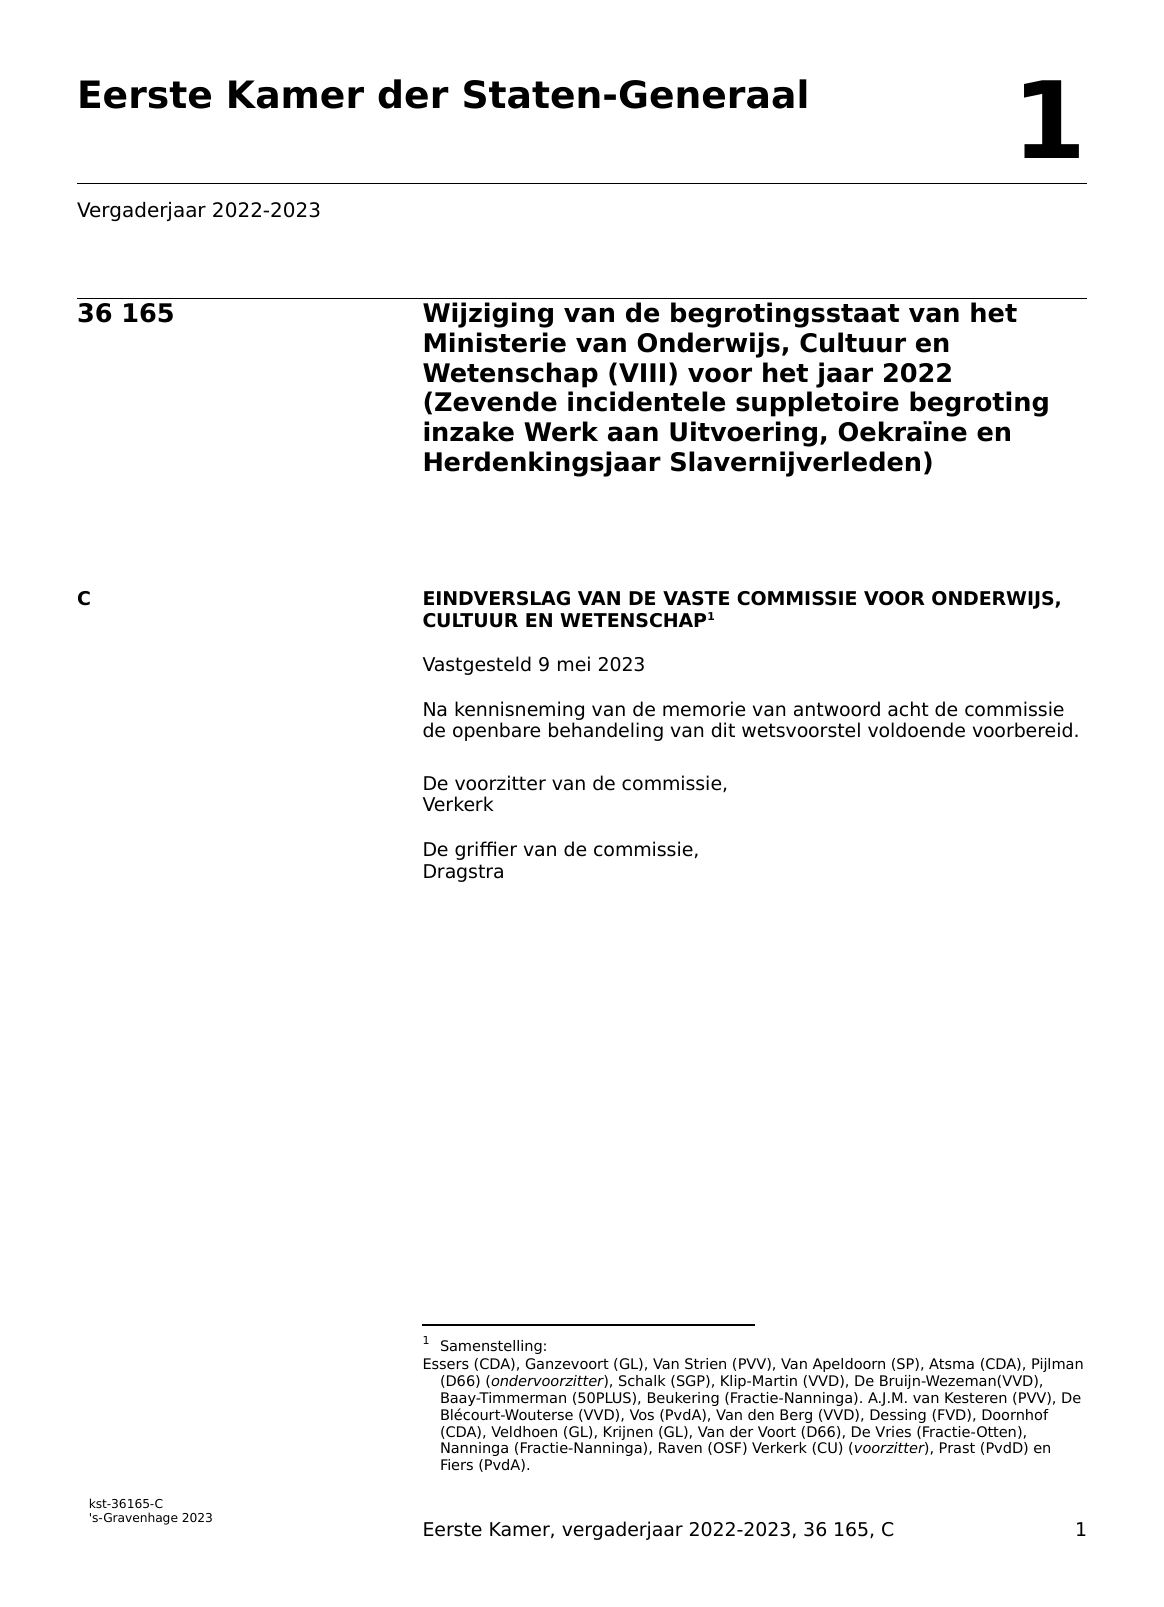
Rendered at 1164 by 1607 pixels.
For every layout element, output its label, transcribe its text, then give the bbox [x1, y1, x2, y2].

text Samenstelling: [422, 1334, 1087, 1356]
text Vastgesteld 9 mei 2023 [422, 654, 1087, 676]
subtitle C EINDVERSLAG VAN DE VASTE COMMISSIE VOOR ONDERWIJS, CULTUUR EN WETENSCHAP [77, 588, 1087, 632]
table_header Eerste Kamer der Staten-Generaal [77, 59, 886, 183]
text De griffier van de commissie, Dragstra [422, 838, 1087, 882]
text Essers (CDA), Ganzevoort (GL), Van Strien (PVV), Van Apeldoorn (SP), Atsma (CDA), Pijlman (D66) (ondervoorzitter), Schalk (SGP), Klip-Martin (VVD), De Bruijn-Wezeman(VVD), Baay-Timmerman (50PLUS), Beukering (Fractie-Nanninga). A.J.M. van Kesteren (PVV), De Blécourt-Wouterse (VVD), Vos (PvdA), Van den Berg (VVD), Dessing (FVD), Doornhof (CDA), Veldhoen (GL), Krijnen (GL), Van der Voort (D66), De Vries (Fractie-Otten), Nanninga (Fractie-Nanninga), Raven (OSF) Verkerk (CU) (voorzitter), Prast (PvdD) en Fiers (PvdA). [422, 1356, 1087, 1474]
text Na kennisneming van de memorie van antwoord acht de commissie de openbare behandeling van dit wetsvoorstel voldoende voorbereid. [422, 698, 1087, 742]
table_cell Vergaderjaar 2022-2023 [77, 184, 1087, 298]
text kst-36165-C [88, 1497, 323, 1511]
text De voorzitter van de commissie, Verkerk [422, 772, 1087, 816]
text 's-Gravenhage 2023 [88, 1511, 323, 1525]
table_header 1 [886, 59, 1087, 183]
subtitle 36 165 Wijziging van de begrotingsstaat van het Ministerie van Onderwijs, Cultuur en Wetenschap (VIII) voor het jaar 2022 (Zevende incidentele suppletoire begroting inzake Werk aan Uitvoering, Oekraïne en Herdenkingsjaar Slavernijverleden) [77, 299, 1087, 477]
